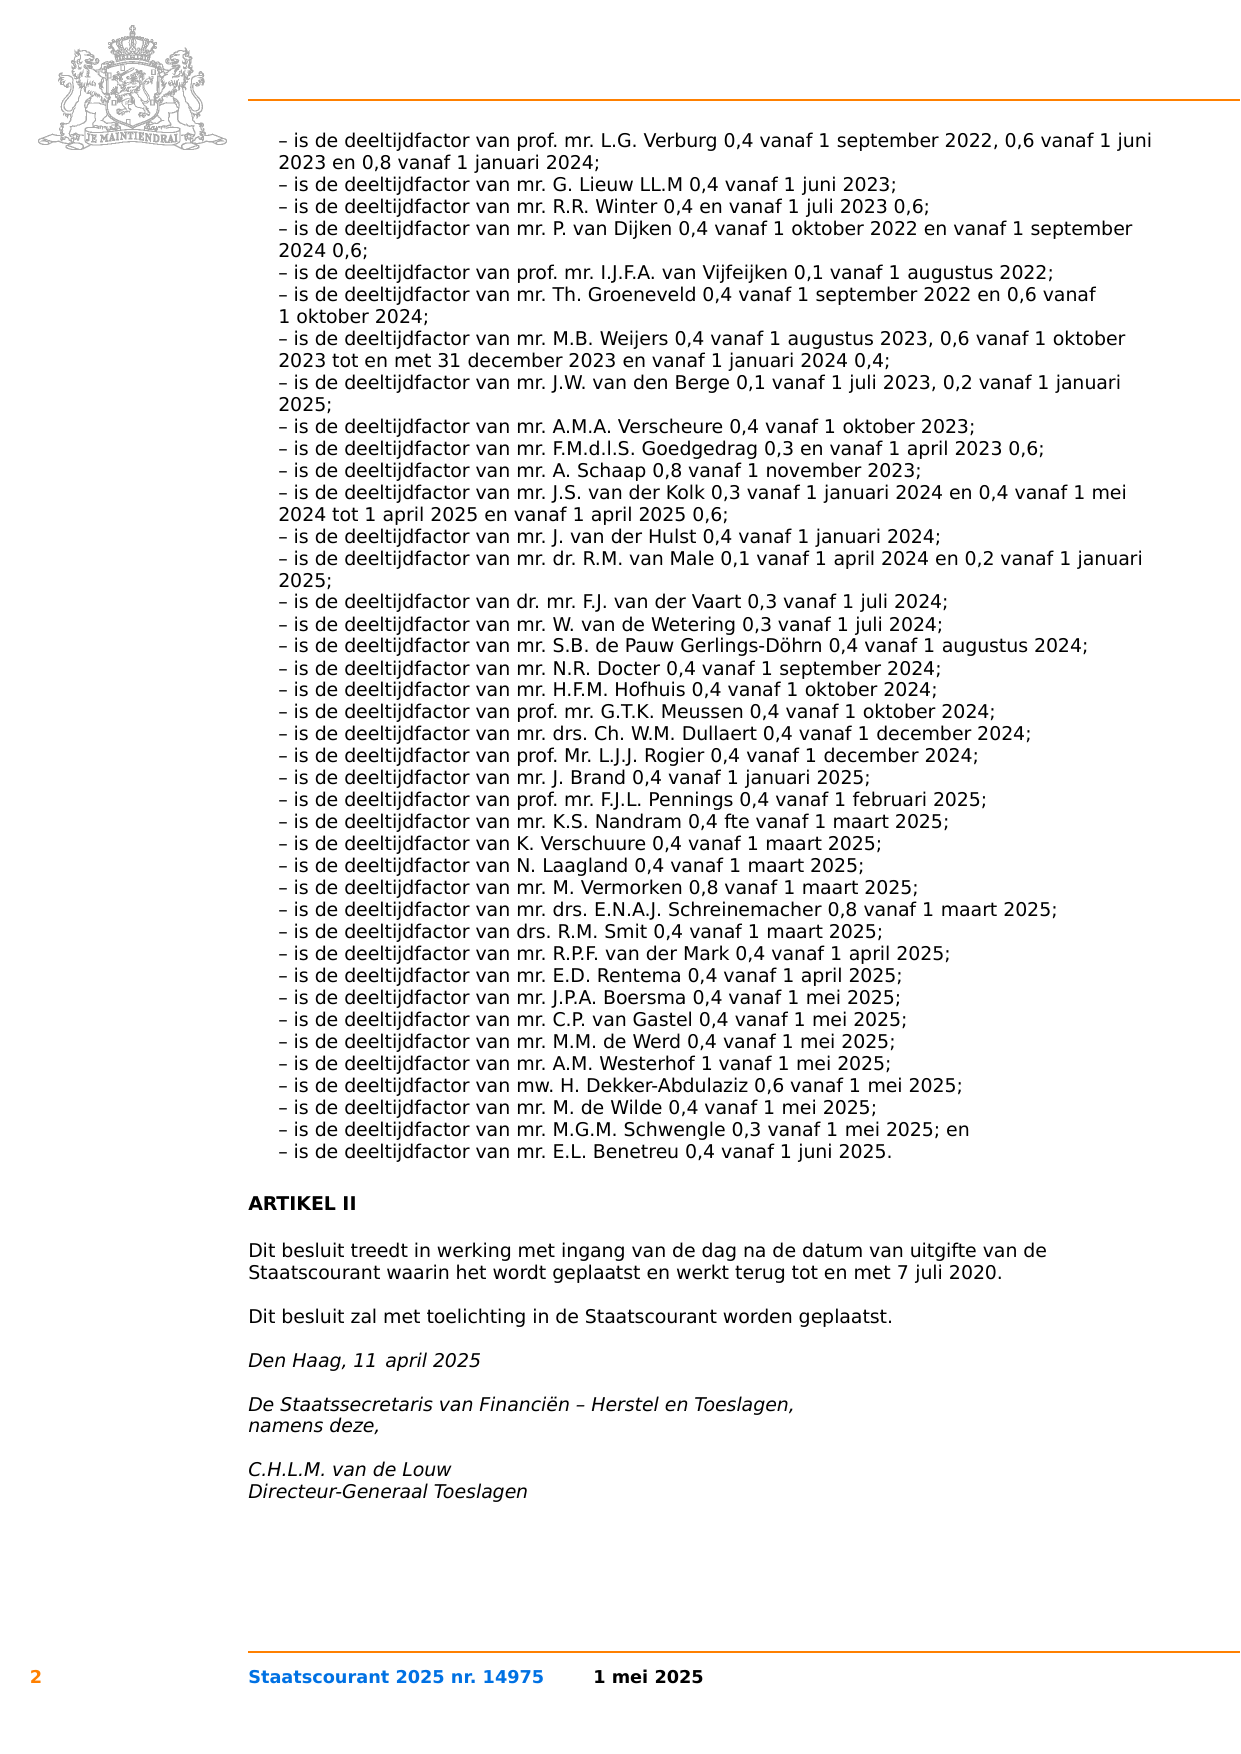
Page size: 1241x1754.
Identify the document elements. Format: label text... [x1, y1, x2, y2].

text – is de deeltijdfactor van mr. M. Vermorken 0,8 vanaf 1 maart 2025; [278, 877, 1163, 899]
text – is de deeltijdfactor van mr. J.W. van den Berge 0,1 vanaf 1 juli 2023, 0,2 vanaf 1 januari 2025; [278, 372, 1163, 416]
text – is de deeltijdfactor van prof. Mr. L.J.J. Rogier 0,4 vanaf 1 december 2024; [278, 745, 1163, 767]
text – is de deeltijdfactor van mr. A.M. Westerhof 1 vanaf 1 mei 2025; [278, 1053, 1163, 1075]
text – is de deeltijdfactor van mr. S.B. de Pauw Gerlings-Döhrn 0,4 vanaf 1 augustus 2024; [278, 635, 1163, 657]
text – is de deeltijdfactor van prof. mr. G.T.K. Meussen 0,4 vanaf 1 oktober 2024; [278, 701, 1163, 723]
text – is de deeltijdfactor van mr. J.S. van der Kolk 0,3 vanaf 1 januari 2024 en 0,4 vanaf 1 mei 2024 tot 1 april 2025 en vanaf 1 april 2025 0,6; [278, 482, 1163, 526]
text – is de deeltijdfactor van mr. N.R. Docter 0,4 vanaf 1 september 2024; [278, 657, 1163, 679]
subtitle ARTIKEL II [248, 1193, 1163, 1215]
text – is de deeltijdfactor van mr. W. van de Wetering 0,3 vanaf 1 juli 2024; [278, 613, 1163, 635]
text – is de deeltijdfactor van mr. dr. R.M. van Male 0,1 vanaf 1 april 2024 en 0,2 vanaf 1 januari 2025; [278, 547, 1163, 591]
text – is de deeltijdfactor van mr. R.R. Winter 0,4 en vanaf 1 juli 2023 0,6; [278, 196, 1163, 218]
text Den Haag, 11 april 2025 [248, 1349, 1163, 1372]
text – is de deeltijdfactor van N. Laagland 0,4 vanaf 1 maart 2025; [278, 855, 1163, 877]
text – is de deeltijdfactor van mr. K.S. Nandram 0,4 fte vanaf 1 maart 2025; [278, 811, 1163, 833]
text – is de deeltijdfactor van mr. J. van der Hulst 0,4 vanaf 1 januari 2024; [278, 526, 1163, 547]
text – is de deeltijdfactor van dr. mr. F.J. van der Vaart 0,3 vanaf 1 juli 2024; [278, 591, 1163, 613]
text – is de deeltijdfactor van mr. J. Brand 0,4 vanaf 1 januari 2025; [278, 767, 1163, 789]
text – is de deeltijdfactor van mr. C.P. van Gastel 0,4 vanaf 1 mei 2025; [278, 1009, 1163, 1031]
text – is de deeltijdfactor van mr. J.P.A. Boersma 0,4 vanaf 1 mei 2025; [278, 987, 1163, 1009]
text – is de deeltijdfactor van mr. M. de Wilde 0,4 vanaf 1 mei 2025; [278, 1097, 1163, 1119]
text – is de deeltijdfactor van mr. F.M.d.l.S. Goedgedrag 0,3 en vanaf 1 april 2023 0,6; [278, 438, 1163, 459]
text – is de deeltijdfactor van prof. mr. L.G. Verburg 0,4 vanaf 1 september 2022, 0,6 vanaf 1 juni 2023 en 0,8 vanaf 1 januari 2024; [278, 130, 1163, 174]
picture [38, 25, 227, 150]
text Dit besluit treedt in werking met ingang van de dag na de datum van uitgifte van de Staatscourant waarin het wordt geplaatst en werkt terug tot en met 7 juli 2020. [248, 1240, 1163, 1284]
text – is de deeltijdfactor van mr. A. Schaap 0,8 vanaf 1 november 2023; [278, 459, 1163, 482]
text – is de deeltijdfactor van mw. H. Dekker-Abdulaziz 0,6 vanaf 1 mei 2025; [278, 1075, 1163, 1097]
text – is de deeltijdfactor van mr. E.D. Rentema 0,4 vanaf 1 april 2025; [278, 965, 1163, 987]
text – is de deeltijdfactor van mr. P. van Dijken 0,4 vanaf 1 oktober 2022 en vanaf 1 september 2024 0,6; [278, 218, 1163, 262]
text – is de deeltijdfactor van mr. M.B. Weijers 0,4 vanaf 1 augustus 2023, 0,6 vanaf 1 oktober 2023 tot en met 31 december 2023 en vanaf 1 januari 2024 0,4; [278, 328, 1163, 372]
text – is de deeltijdfactor van drs. R.M. Smit 0,4 vanaf 1 maart 2025; [278, 921, 1163, 943]
text – is de deeltijdfactor van mr. M.G.M. Schwengle 0,3 vanaf 1 mei 2025; en [278, 1119, 1163, 1141]
text – is de deeltijdfactor van mr. A.M.A. Verscheure 0,4 vanaf 1 oktober 2023; [278, 416, 1163, 438]
text De Staatssecretaris van Financiën – Herstel en Toeslagen, namens deze, C.H.L.M. van de Louw Directeur-Generaal Toeslagen [248, 1393, 1163, 1503]
text – is de deeltijdfactor van mr. H.F.M. Hofhuis 0,4 vanaf 1 oktober 2024; [278, 679, 1163, 701]
text – is de deeltijdfactor van mr. E.L. Benetreu 0,4 vanaf 1 juni 2025. [278, 1141, 1163, 1163]
text – is de deeltijdfactor van K. Verschuure 0,4 vanaf 1 maart 2025; [278, 833, 1163, 855]
text – is de deeltijdfactor van mr. M.M. de Werd 0,4 vanaf 1 mei 2025; [278, 1031, 1163, 1053]
text Dit besluit zal met toelichting in de Staatscourant worden geplaatst. [248, 1306, 1163, 1328]
text – is de deeltijdfactor van mr. R.P.F. van der Mark 0,4 vanaf 1 april 2025; [278, 943, 1163, 965]
text – is de deeltijdfactor van mr. drs. Ch. W.M. Dullaert 0,4 vanaf 1 december 2024; [278, 723, 1163, 745]
text – is de deeltijdfactor van mr. G. Lieuw LL.M 0,4 vanaf 1 juni 2023; [278, 174, 1163, 196]
text – is de deeltijdfactor van mr. Th. Groeneveld 0,4 vanaf 1 september 2022 en 0,6 vanaf 1 oktober 2024; [278, 284, 1163, 328]
text – is de deeltijdfactor van prof. mr. I.J.F.A. van Vijfeijken 0,1 vanaf 1 augustus 2022; [278, 262, 1163, 284]
text – is de deeltijdfactor van mr. drs. E.N.A.J. Schreinemacher 0,8 vanaf 1 maart 2025; [278, 899, 1163, 921]
text – is de deeltijdfactor van prof. mr. F.J.L. Pennings 0,4 vanaf 1 februari 2025; [278, 789, 1163, 811]
